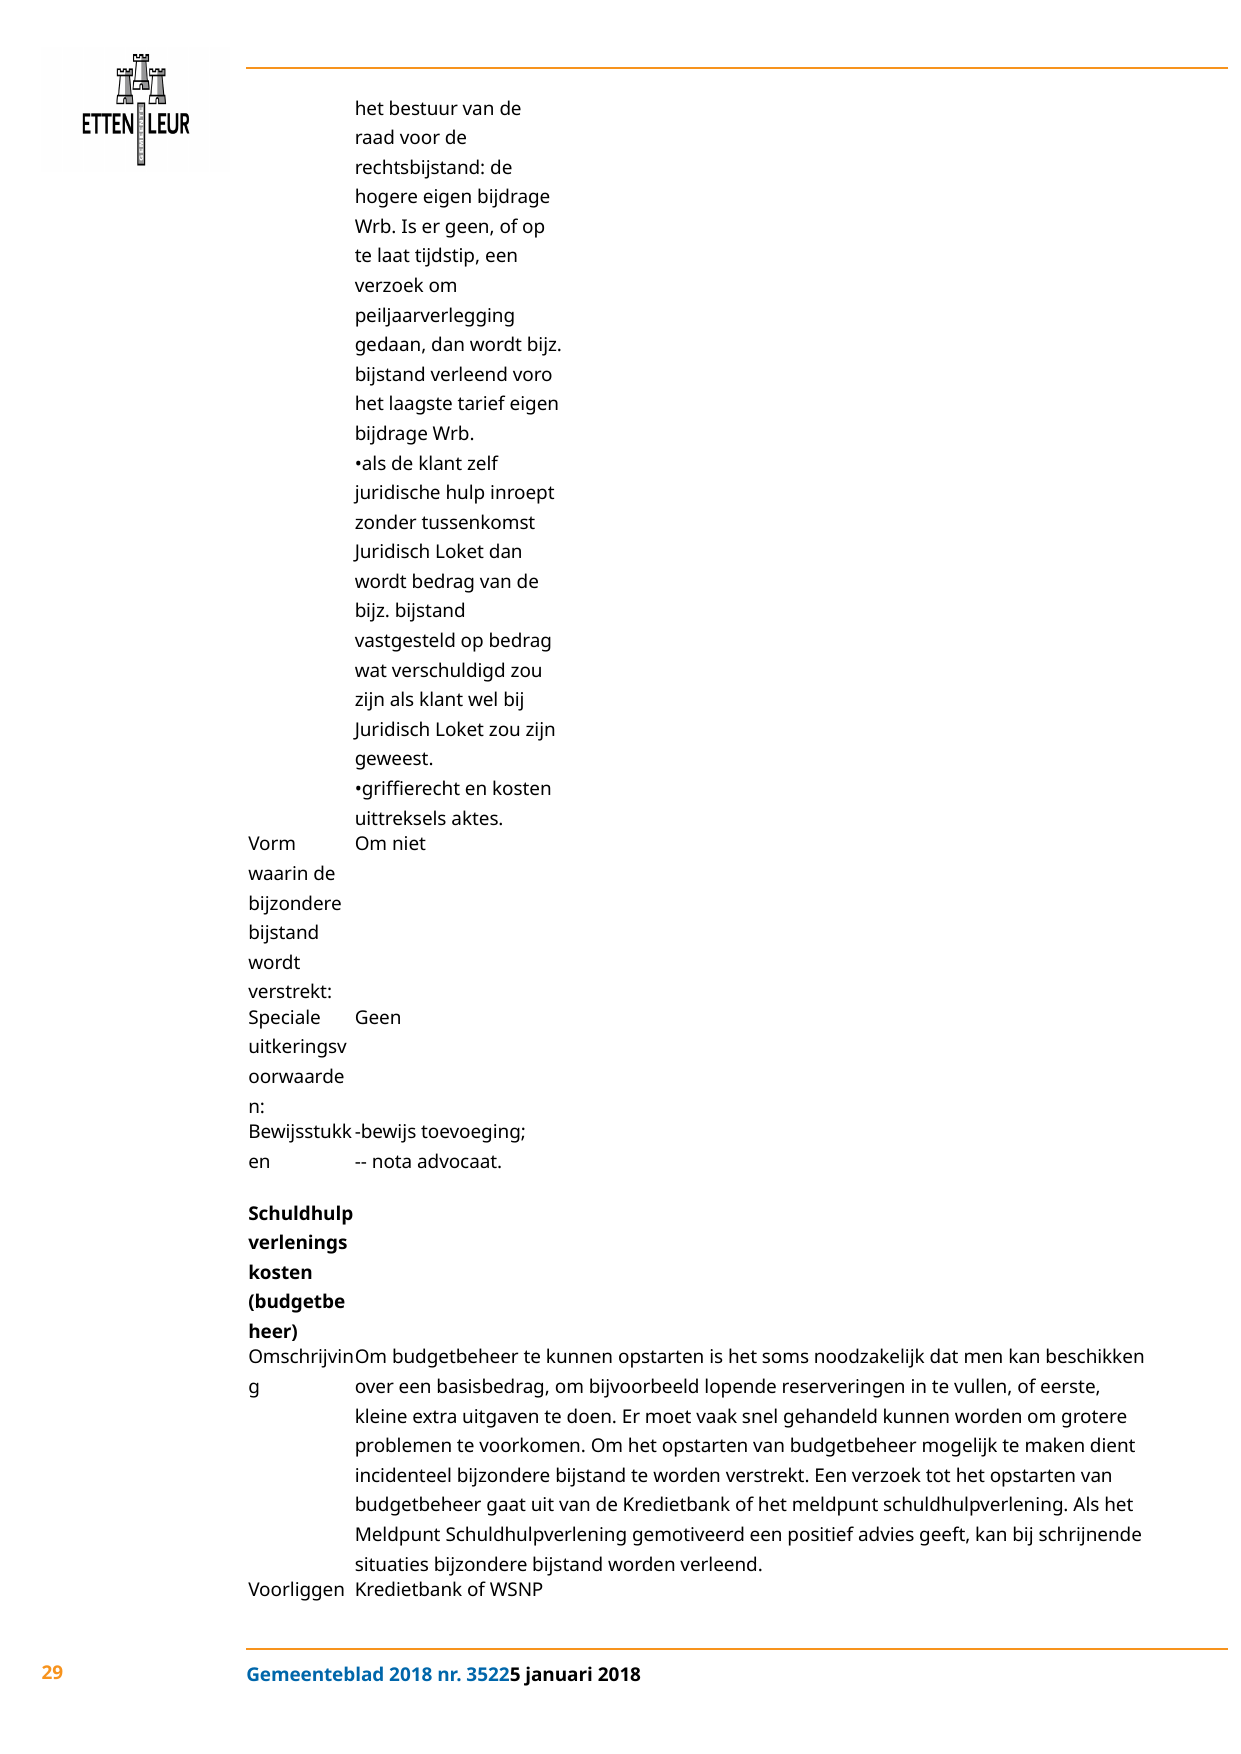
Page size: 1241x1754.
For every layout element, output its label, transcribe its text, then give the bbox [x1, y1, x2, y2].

table_cell [564, 95, 857, 831]
table_cell [355, 1174, 1152, 1200]
table_cell Om niet [355, 831, 1152, 1004]
table_cell Geen [355, 1004, 1152, 1119]
table_cell Kredietbank of WSNP [355, 1577, 1152, 1602]
table_cell [355, 1200, 1152, 1344]
table_cell Speciale uitkeringsvoorwaarden: [248, 1004, 354, 1119]
table_cell Schuldhulpverleningskosten (budgetbeheer) [248, 1200, 354, 1344]
table_cell Voorliggen [248, 1577, 354, 1602]
table_cell Om budgetbeheer te kunnen opstarten is het soms noodzakelijk dat men kan beschikken over een basisbedrag, om bijvoorbeeld lopende reserveringen in te vullen, of eerste, kleine extra uitgaven te doen. Er moet vaak snel gehandeld kunnen worden om grotere problemen te voorkomen. Om het opstarten van budgetbeheer mogelijk te maken dient incidenteel bijzondere bijstand te worden verstrekt. Een verzoek tot het opstarten van budgetbeheer gaat uit van de Kredietbank of het meldpunt schuldhulpverlening. Als het Meldpunt Schuldhulpverlening gemotiveerd een positief advies geeft, kan bij schrijnende situaties bijzondere bijstand worden verleend. [355, 1344, 1152, 1577]
table_cell [248, 95, 354, 831]
table_cell het bestuur van de raad voor de rechtsbijstand: de hogere eigen bijdrage Wrb. Is er geen, of op te laat tijdstip, een verzoek om peiljaarverlegging gedaan, dan wordt bijz. bijstand verleend voro het laagste tarief eigen bijdrage Wrb. •als de klant zelf juridische hulp inroept zonder tussenkomst Juridisch Loket dan wordt bedrag van de bijz. bijstand vastgesteld op bedrag wat verschuldigd zou zijn als klant wel bij Juridisch Loket zou zijn geweest. •griffierecht en kosten uittreksels aktes. [355, 95, 563, 831]
table_cell Vorm waarin de bijzondere bijstand wordt verstrekt: [248, 831, 354, 1004]
table_cell [248, 1174, 354, 1200]
table_cell Omschrijving [248, 1344, 354, 1577]
table_cell [858, 95, 1152, 831]
table_cell -bewijs toevoeging; -- nota advocaat. [355, 1119, 1152, 1174]
picture [41, 47, 231, 172]
table_cell Bewijsstukken [248, 1119, 354, 1174]
